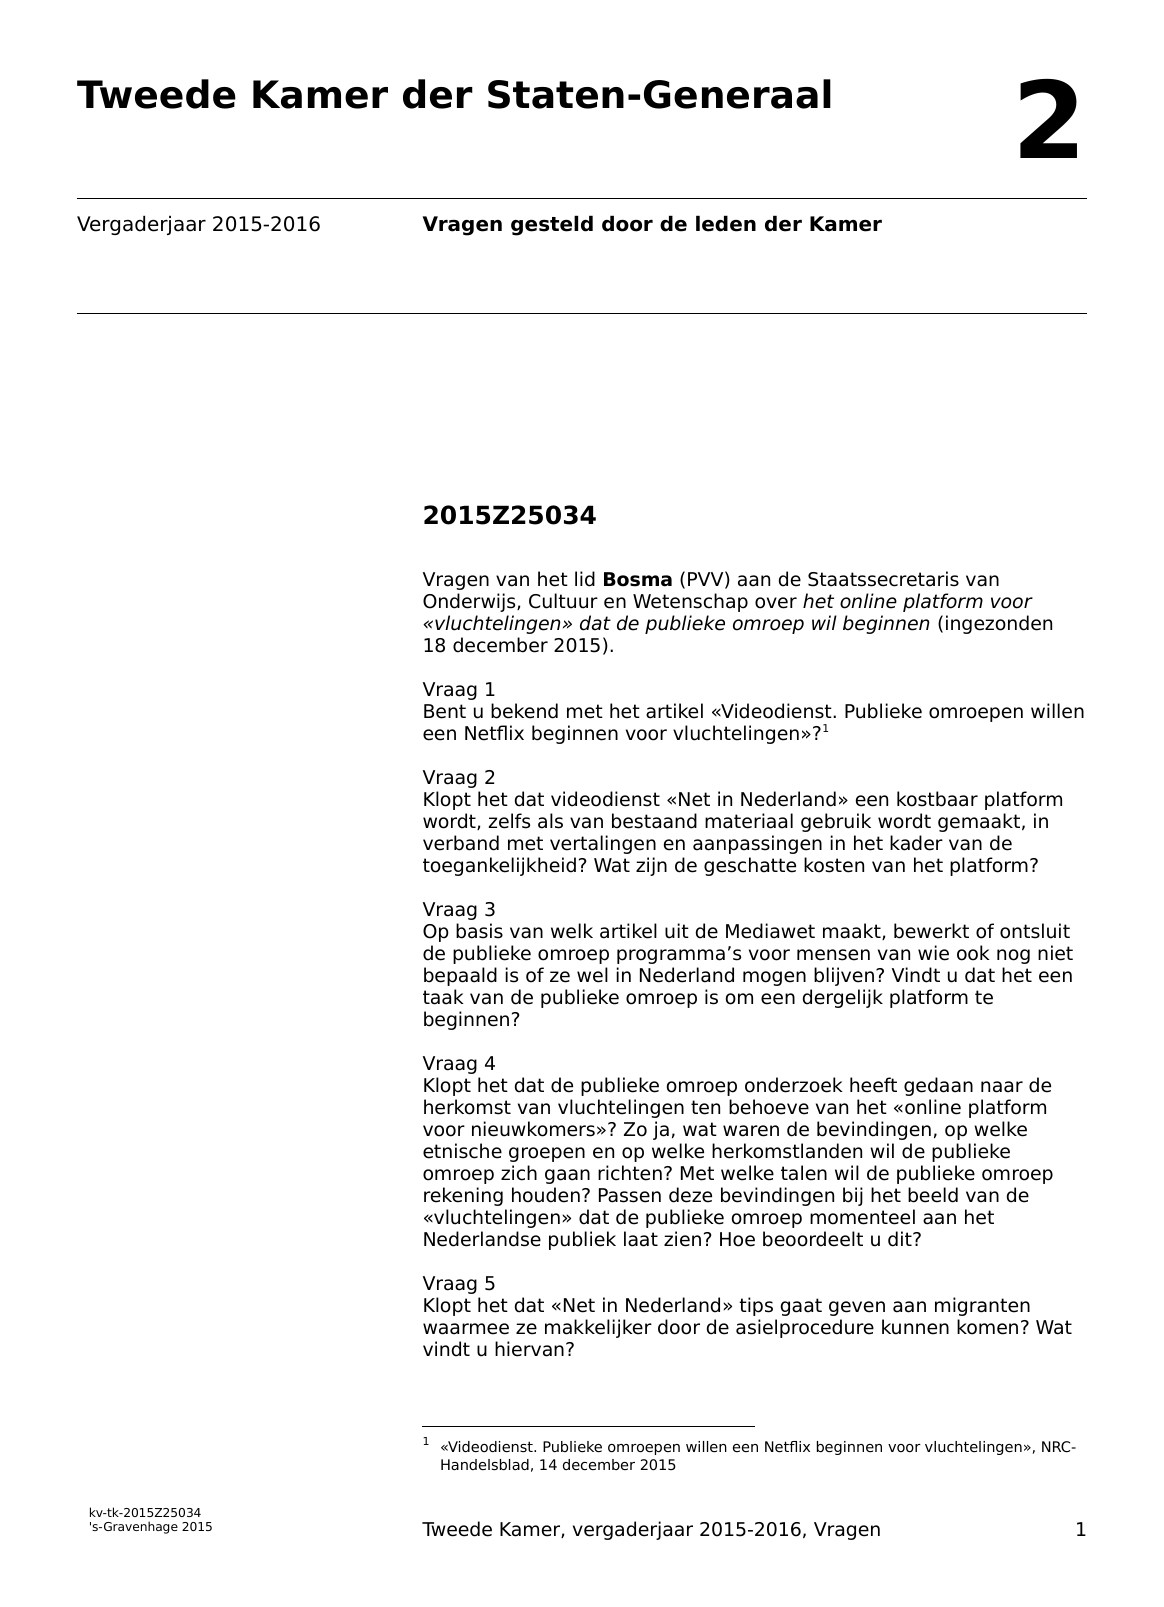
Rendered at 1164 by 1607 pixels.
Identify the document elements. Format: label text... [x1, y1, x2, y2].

text Op basis van welk artikel uit de Mediawet maakt, bewerkt of ontsluit de publieke omroep programma’s voor mensen van wie ook nog niet bepaald is of ze wel in Nederland mogen blijven? Vindt u dat het een taak van de publieke omroep is om een dergelijk platform te beginnen? [422, 921, 1087, 1031]
text Vraag 3 [422, 899, 1087, 921]
table_cell Vergaderjaar 2015-2016 [77, 199, 422, 313]
text Vraag 4 [422, 1053, 1087, 1075]
text 2015Z25034 [422, 501, 1087, 531]
text kv-tk-2015Z25034 [88, 1506, 323, 1520]
text Klopt het dat «Net in Nederland» tips gaat geven aan migranten waarmee ze makkelijker door de asielprocedure kunnen komen? Wat vindt u hiervan? [422, 1295, 1087, 1361]
text Klopt het dat videodienst «Net in Nederland» een kostbaar platform wordt, zelfs als van bestaand materiaal gebruik wordt gemaakt, in verband met vertalingen en aanpassingen in het kader van de toegankelijkheid? Wat zijn de geschatte kosten van het platform? [422, 789, 1087, 877]
text Klopt het dat de publieke omroep onderzoek heeft gedaan naar de herkomst van vluchtelingen ten behoeve van het «online platform voor nieuwkomers»? Zo ja, wat waren de bevindingen, op welke etnische groepen en op welke herkomstlanden wil de publieke omroep zich gaan richten? Met welke talen wil de publieke omroep rekening houden? Passen deze bevindingen bij het beeld van de «vluchtelingen» dat de publieke omroep momenteel aan het Nederlandse publiek laat zien? Hoe beoordeelt u dit? [422, 1075, 1087, 1251]
text Vraag 1 [422, 679, 1087, 701]
text Vragen van het lid Bosma (PVV) aan de Staatssecretaris van Onderwijs, Cultuur en Wetenschap over het online platform voor «vluchtelingen» dat de publieke omroep wil beginnen (ingezonden 18 december 2015). [422, 569, 1087, 657]
table_cell Vragen gesteld door de leden der Kamer [422, 199, 1087, 313]
text «Videodienst. Publieke omroepen willen een Netflix beginnen voor vluchtelingen», NRC-Handelsblad, 14 december 2015 [422, 1435, 1087, 1474]
text Vraag 5 [422, 1273, 1087, 1295]
text Vraag 2 [422, 767, 1087, 789]
table_header 2 [886, 59, 1087, 198]
table_header Tweede Kamer der Staten-Generaal [77, 59, 886, 198]
text Bent u bekend met het artikel «Videodienst. Publieke omroepen willen een Netflix beginnen voor vluchtelingen»? [422, 701, 1087, 745]
text 's-Gravenhage 2015 [88, 1520, 323, 1534]
